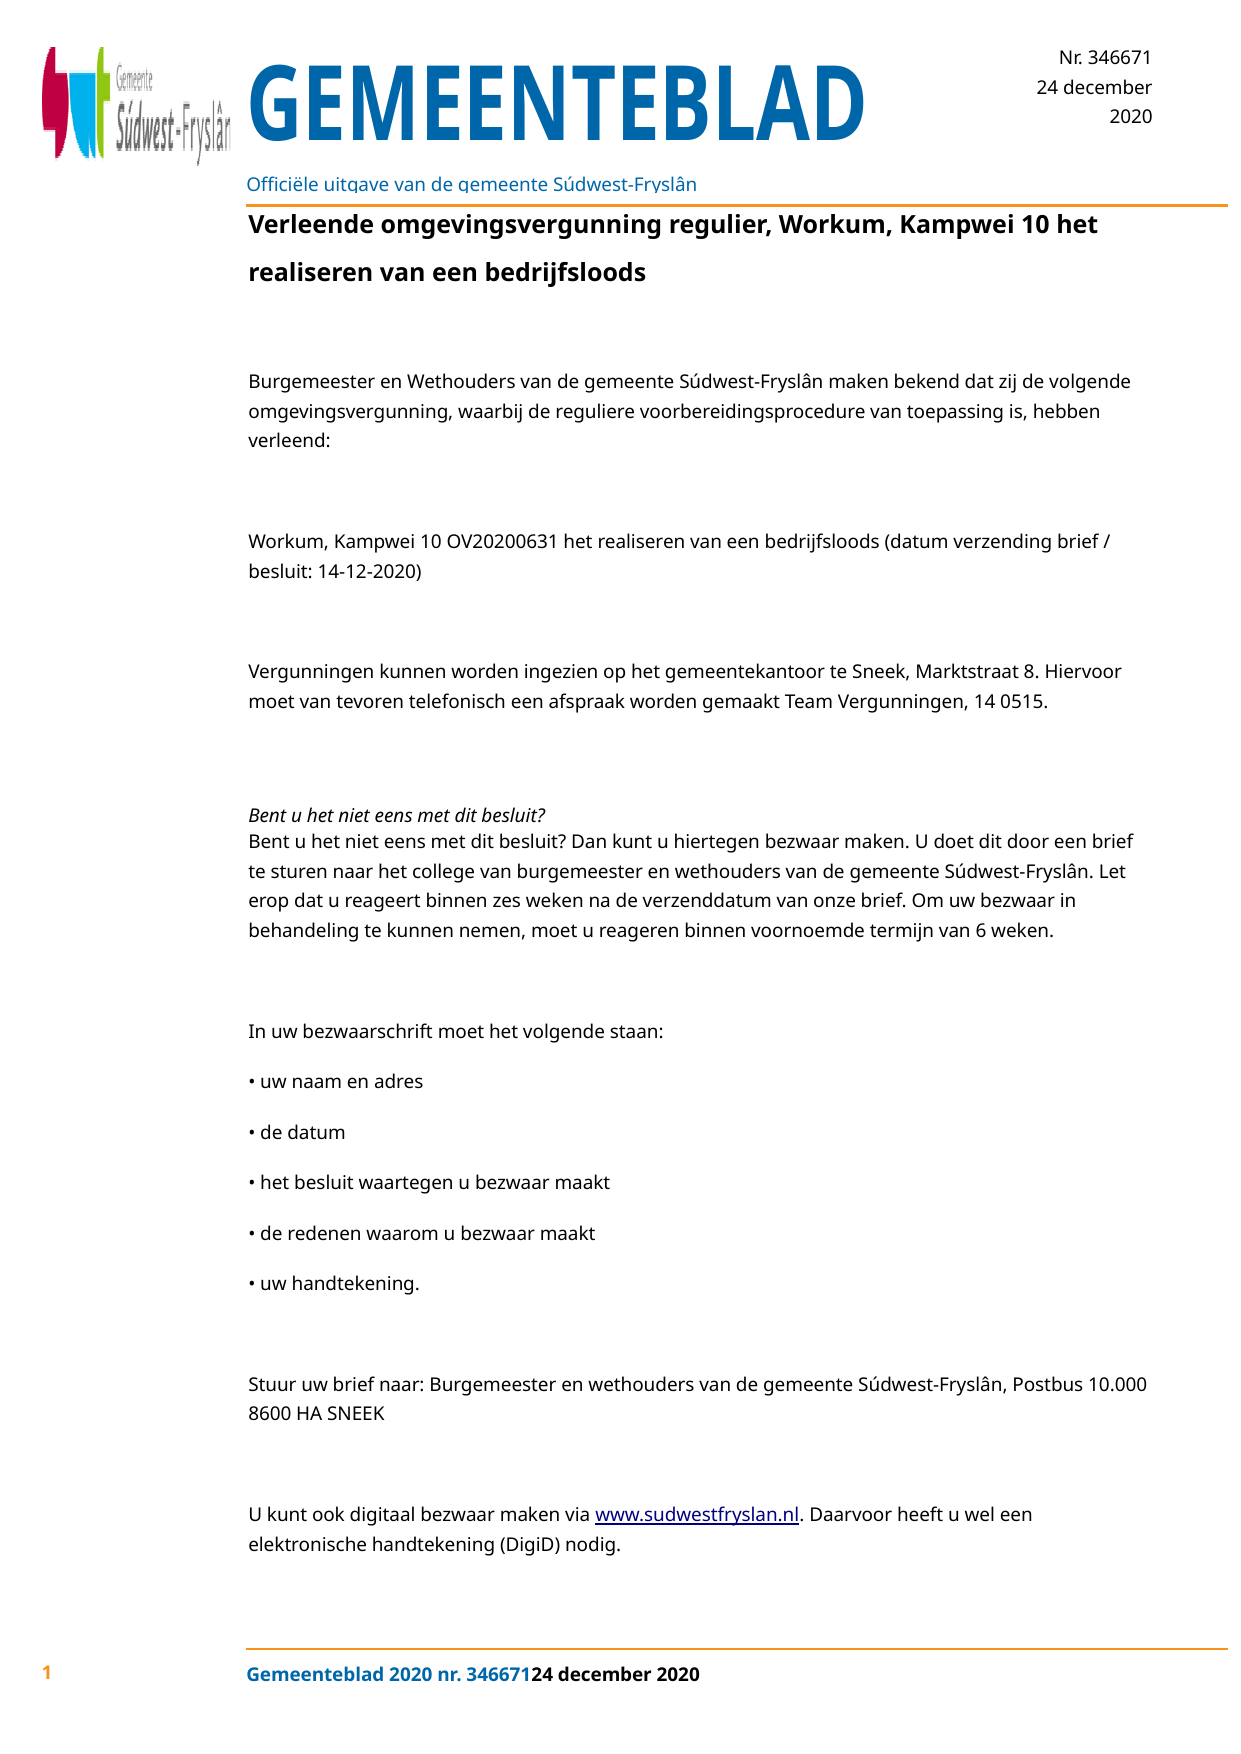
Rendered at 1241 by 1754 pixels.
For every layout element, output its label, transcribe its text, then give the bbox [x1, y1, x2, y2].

text • de datum [248, 1119, 1152, 1144]
text • uw handtekening. [248, 1270, 1152, 1296]
picture [41, 47, 231, 172]
text Bent u het niet eens met dit besluit? [248, 803, 1152, 828]
text Vergunningen kunnen worden ingezien op het gemeentekantoor te Sneek, Marktstraat 8. Hiervoor moet van tevoren telefonisch een afspraak worden gemaakt Team Vergunningen, 14 0515. [248, 659, 1152, 714]
text Verleende omgevingsvergunning regulier, Workum, Kampwei 10 het realiseren van een bedrijfsloods [248, 207, 1152, 288]
text U kunt ook digitaal bezwaar maken via www.sudwestfryslan.nl. Daarvoor heeft u wel een elektronische handtekening (DigiD) nodig. [248, 1501, 1152, 1557]
text • de redenen waarom u bezwaar maakt [248, 1220, 1152, 1245]
text • het besluit waartegen u bezwaar maakt [248, 1169, 1152, 1195]
text Bent u het niet eens met dit besluit? Dan kunt u hiertegen bezwaar maken. U doet dit door een brief te sturen naar het college van burgemeester en wethouders van de gemeente Súdwest-Fryslân. Let erop dat u reageert binnen zes weken na de verzenddatum van onze brief. Om uw bezwaar in behandeling te kunnen nemen, moet u reageren binnen voornoemde termijn van 6 weken. [248, 828, 1152, 943]
text In uw bezwaarschrift moet het volgende staan: [248, 1018, 1152, 1044]
text Workum, Kampwei 10 OV20200631 het realiseren van een bedrijfsloods (datum verzending brief / besluit: 14-12-2020) [248, 528, 1152, 584]
text • uw naam en adres [248, 1068, 1152, 1094]
text Burgemeester en Wethouders van de gemeente Súdwest-Fryslân maken bekend dat zij de volgende omgevingsvergunning, waarbij de reguliere voorbereidingsprocedure van toepassing is, hebben verleend: [248, 368, 1152, 453]
text Stuur uw brief naar: Burgemeester en wethouders van de gemeente Súdwest-Fryslân, Postbus 10.000 8600 HA SNEEK [248, 1371, 1152, 1426]
